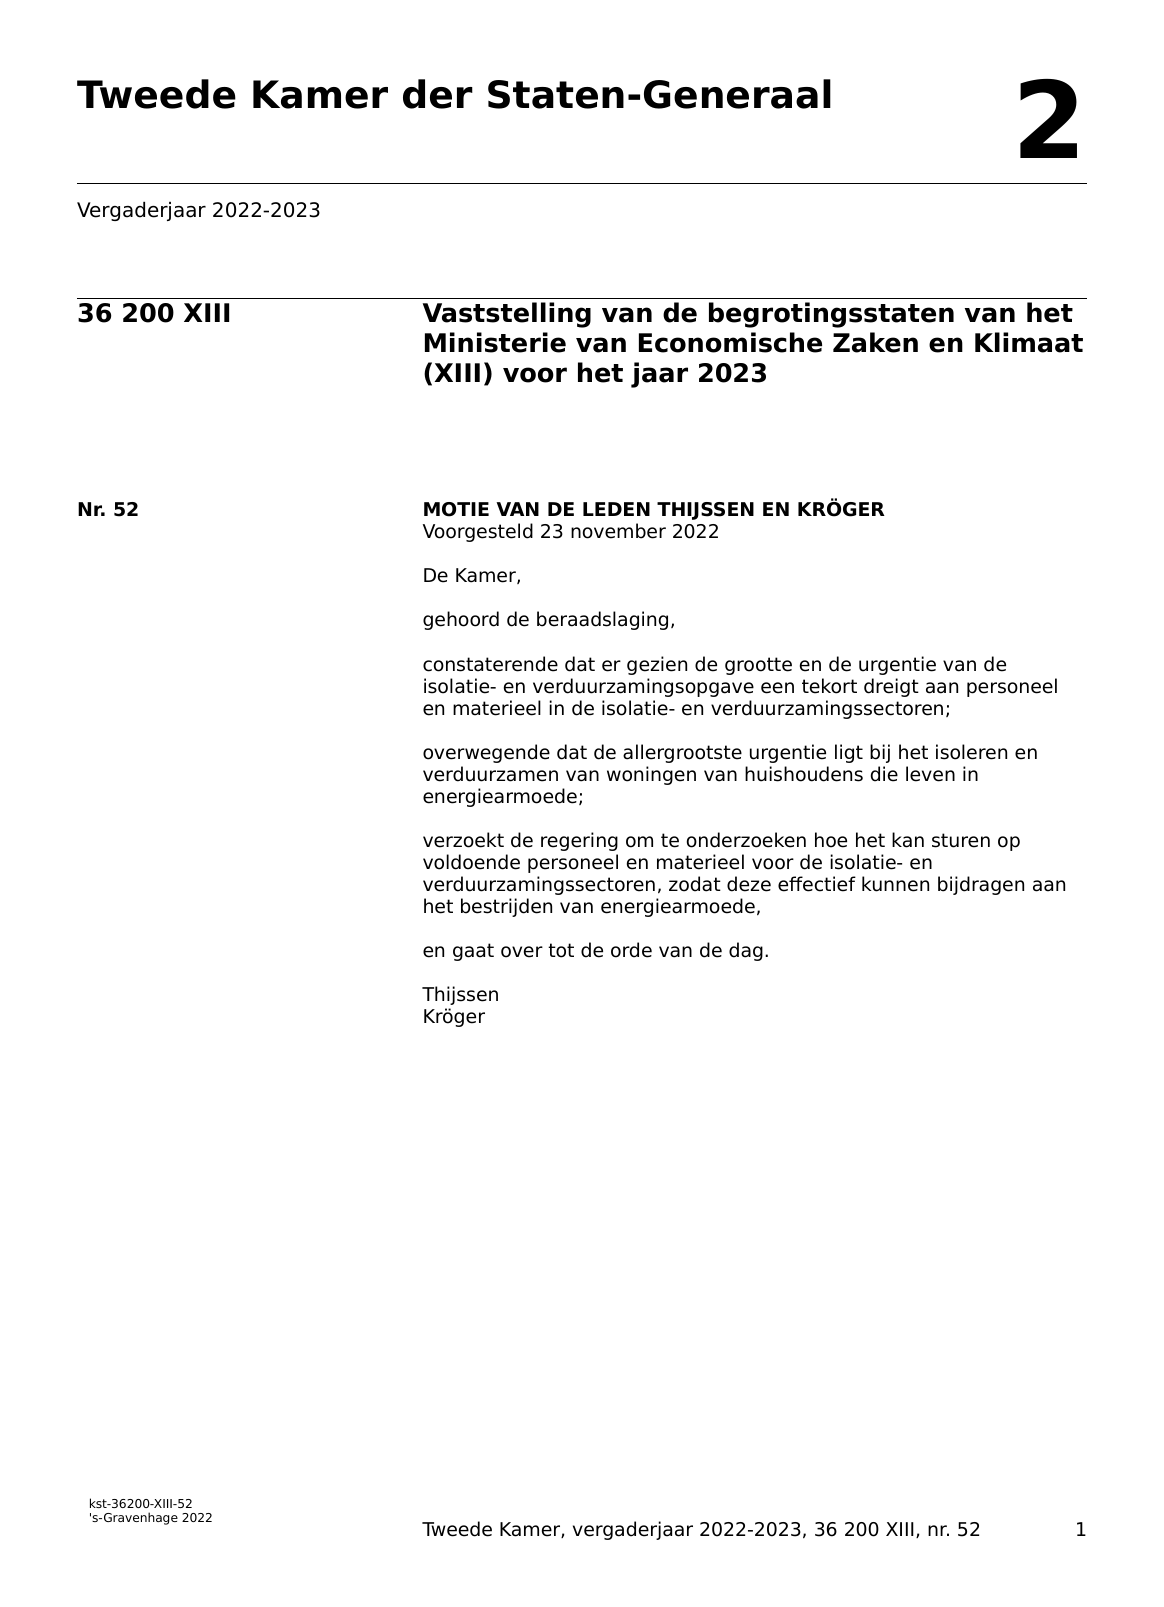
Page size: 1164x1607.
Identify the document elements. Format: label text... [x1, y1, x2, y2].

table_header 2 [886, 59, 1087, 183]
table_cell Vergaderjaar 2022-2023 [77, 184, 1087, 298]
text verzoekt de regering om te onderzoeken hoe het kan sturen op voldoende personeel en materieel voor de isolatie- en verduurzamingssectoren, zodat deze effectief kunnen bijdragen aan het bestrijden van energiearmoede, [422, 830, 1087, 918]
subtitle Nr. 52 MOTIE VAN DE LEDEN THIJSSEN EN KRÖGER [77, 499, 1087, 521]
table_header Tweede Kamer der Staten-Generaal [77, 59, 886, 183]
text Kröger [422, 1006, 1087, 1028]
text constaterende dat er gezien de grootte en de urgentie van de isolatie- en verduurzamingsopgave een tekort dreigt aan personeel en materieel in de isolatie- en verduurzamingssectoren; [422, 653, 1087, 719]
text 's-Gravenhage 2022 [88, 1511, 323, 1525]
text De Kamer, [422, 565, 1087, 587]
text gehoord de beraadslaging, [422, 609, 1087, 631]
text overwegende dat de allergrootste urgentie ligt bij het isoleren en verduurzamen van woningen van huishoudens die leven in energiearmoede; [422, 742, 1087, 808]
text kst-36200-XIII-52 [88, 1497, 323, 1511]
text Voorgesteld 23 november 2022 [422, 521, 1087, 543]
subtitle 36 200 XIII Vaststelling van de begrotingsstaten van het Ministerie van Economische Zaken en Klimaat (XIII) voor het jaar 2023 [77, 299, 1087, 388]
text Thijssen [422, 984, 1087, 1006]
text en gaat over tot de orde van de dag. [422, 940, 1087, 962]
